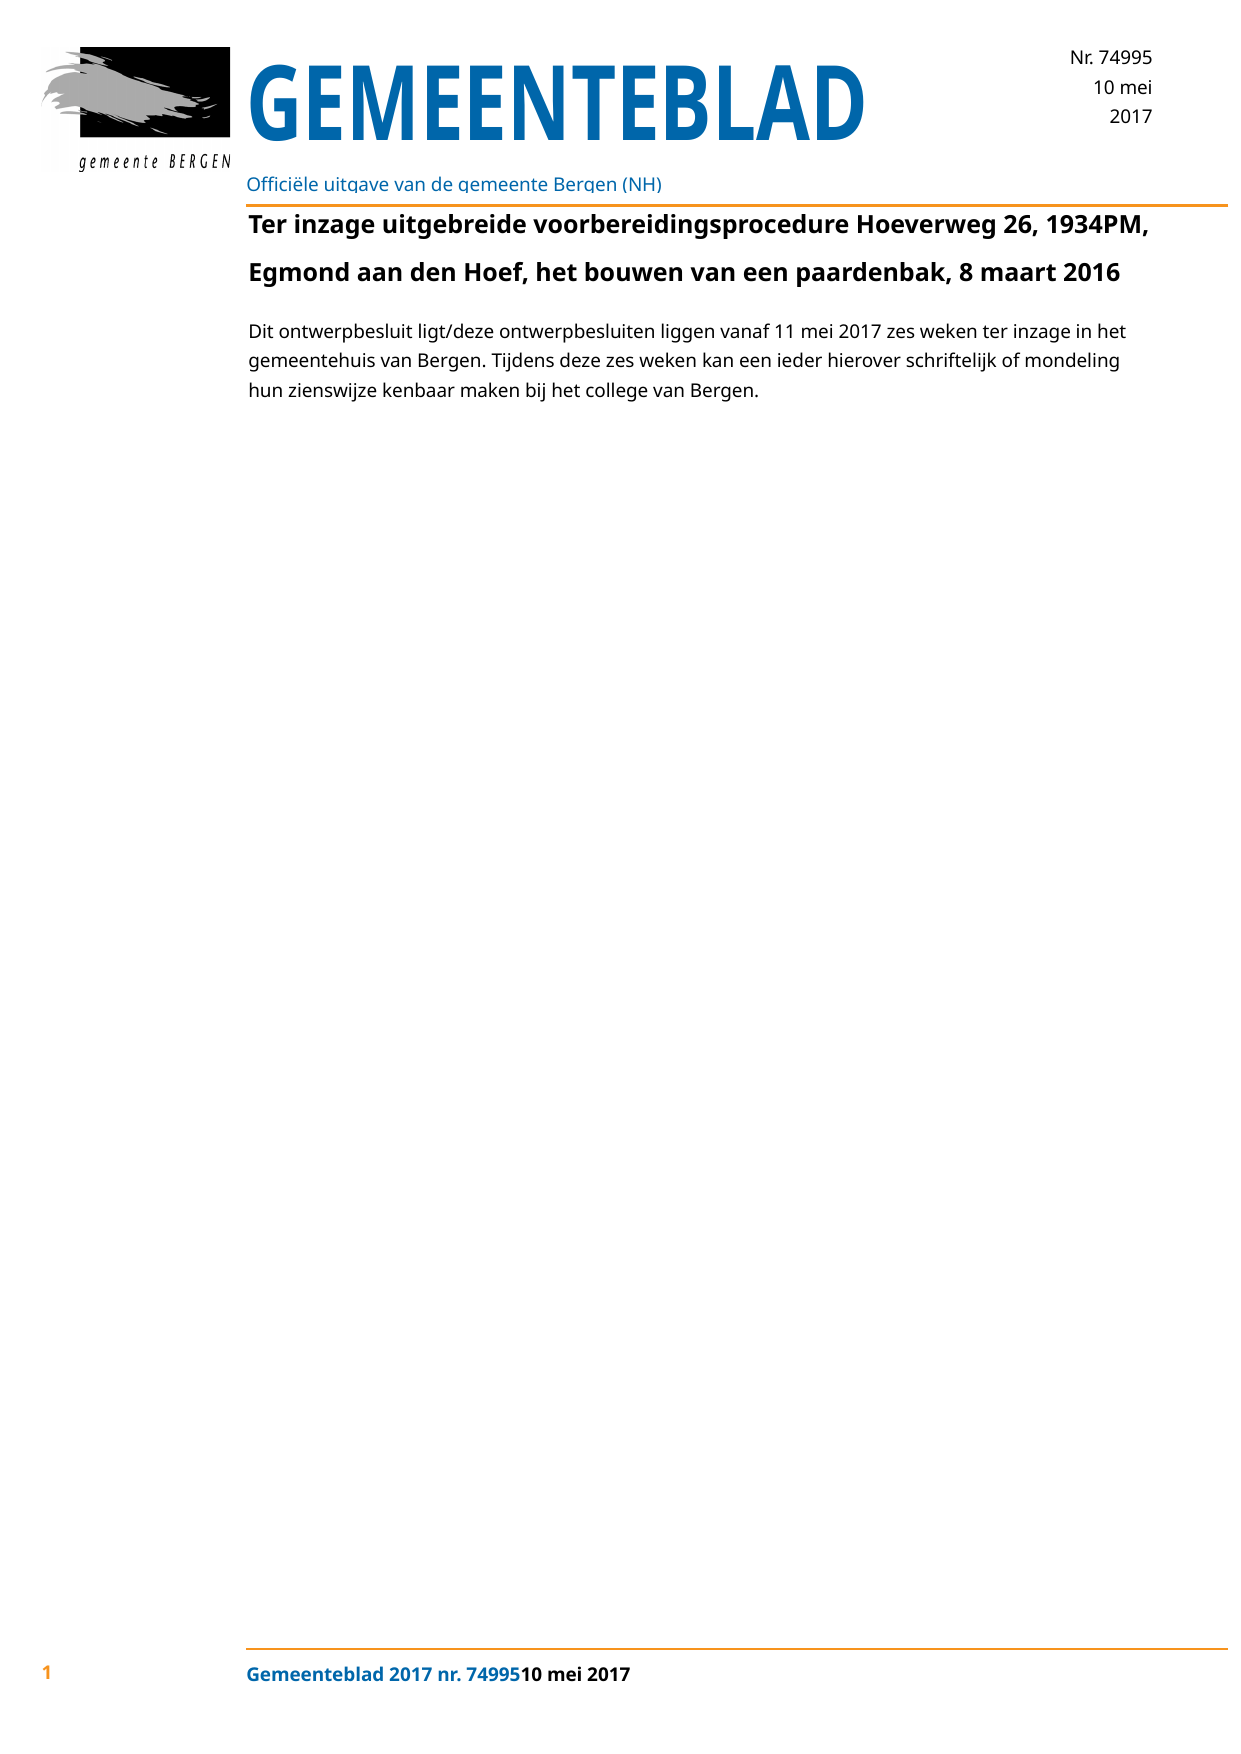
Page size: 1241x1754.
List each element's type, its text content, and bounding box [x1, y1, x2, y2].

text Ter inzage uitgebreide voorbereidingsprocedure Hoeverweg 26, 1934PM, Egmond aan den Hoef, het bouwen van een paardenbak, 8 maart 2016 [248, 207, 1152, 288]
picture [41, 47, 231, 172]
text Dit ontwerpbesluit ligt/deze ontwerpbesluiten liggen vanaf 11 mei 2017 zes weken ter inzage in het gemeentehuis van Bergen. Tijdens deze zes weken kan een ieder hierover schriftelijk of mondeling hun zienswijze kenbaar maken bij het college van Bergen. [248, 318, 1152, 403]
